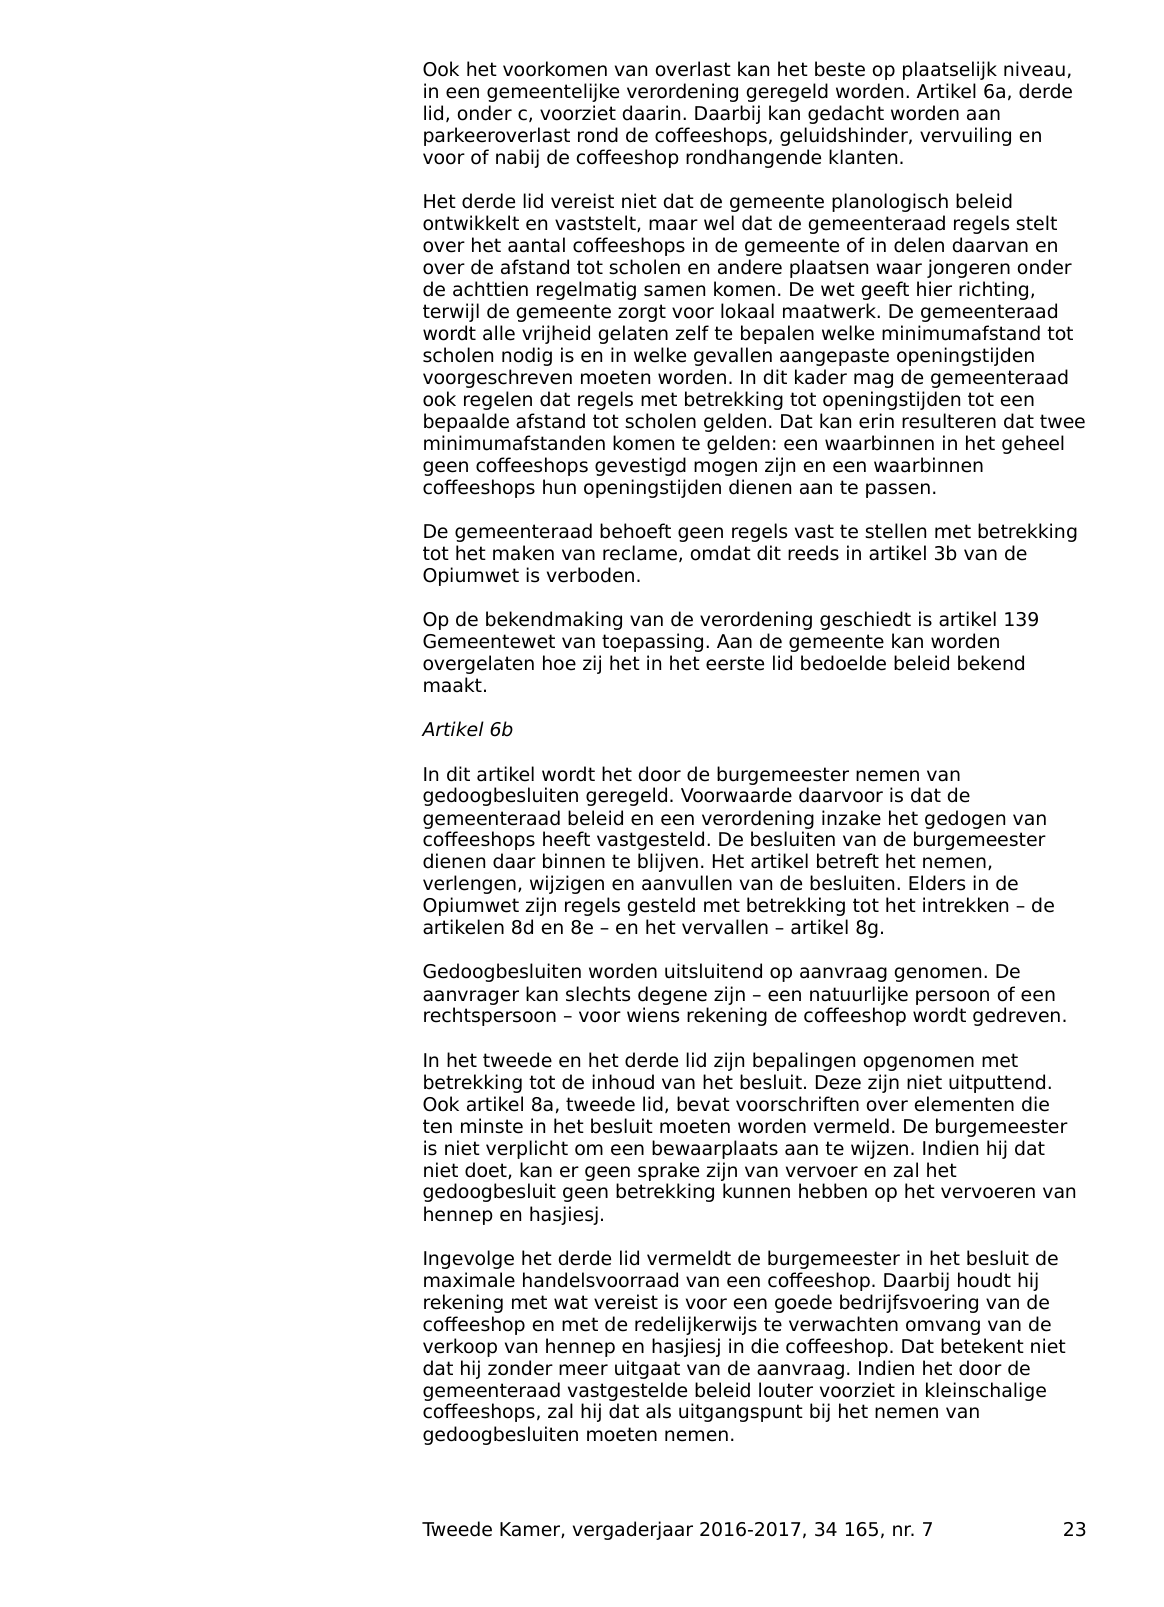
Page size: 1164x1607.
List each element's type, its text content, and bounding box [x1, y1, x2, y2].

text Gedoogbesluiten worden uitsluitend op aanvraag genomen. De aanvrager kan slechts degene zijn – een natuurlijke persoon of een rechtspersoon – voor wiens rekening de coffeeshop wordt gedreven. [422, 961, 1087, 1027]
text In het tweede en het derde lid zijn bepalingen opgenomen met betrekking tot de inhoud van het besluit. Deze zijn niet uitputtend. Ook artikel 8a, tweede lid, bevat voorschriften over elementen die ten minste in het besluit moeten worden vermeld. De burgemeester is niet verplicht om een bewaarplaats aan te wijzen. Indien hij dat niet doet, kan er geen sprake zijn van vervoer en zal het gedoogbesluit geen betrekking kunnen hebben op het vervoeren van hennep en hasjiesj. [422, 1049, 1087, 1225]
text Op de bekendmaking van de verordening geschiedt is artikel 139 Gemeentewet van toepassing. Aan de gemeente kan worden overgelaten hoe zij het in het eerste lid bedoelde beleid bekend maakt. [422, 609, 1087, 697]
text Het derde lid vereist niet dat de gemeente planologisch beleid ontwikkelt en vaststelt, maar wel dat de gemeenteraad regels stelt over het aantal coffeeshops in de gemeente of in delen daarvan en over de afstand tot scholen en andere plaatsen waar jongeren onder de achttien regelmatig samen komen. De wet geeft hier richting, terwijl de gemeente zorgt voor lokaal maatwerk. De gemeenteraad wordt alle vrijheid gelaten zelf te bepalen welke minimumafstand tot scholen nodig is en in welke gevallen aangepaste openingstijden voorgeschreven moeten worden. In dit kader mag de gemeenteraad ook regelen dat regels met betrekking tot openingstijden tot een bepaalde afstand tot scholen gelden. Dat kan erin resulteren dat twee minimumafstanden komen te gelden: een waarbinnen in het geheel geen coffeeshops gevestigd mogen zijn en een waarbinnen coffeeshops hun openingstijden dienen aan te passen. [422, 191, 1087, 499]
subtitle Artikel 6b [422, 719, 1087, 741]
text Ook het voorkomen van overlast kan het beste op plaatselijk niveau, in een gemeentelijke verordening geregeld worden. Artikel 6a, derde lid, onder c, voorziet daarin. Daarbij kan gedacht worden aan parkeeroverlast rond de coffeeshops, geluidshinder, vervuiling en voor of nabij de coffeeshop rondhangende klanten. [422, 59, 1087, 169]
text Ingevolge het derde lid vermeldt de burgemeester in het besluit de maximale handelsvoorraad van een coffeeshop. Daarbij houdt hij rekening met wat vereist is voor een goede bedrijfsvoering van de coffeeshop en met de redelijkerwijs te verwachten omvang van de verkoop van hennep en hasjiesj in die coffeeshop. Dat betekent niet dat hij zonder meer uitgaat van de aanvraag. Indien het door de gemeenteraad vastgestelde beleid louter voorziet in kleinschalige coffeeshops, zal hij dat als uitgangspunt bij het nemen van gedoogbesluiten moeten nemen. [422, 1248, 1087, 1445]
text De gemeenteraad behoeft geen regels vast te stellen met betrekking tot het maken van reclame, omdat dit reeds in artikel 3b van de Opiumwet is verboden. [422, 521, 1087, 587]
text In dit artikel wordt het door de burgemeester nemen van gedoogbesluiten geregeld. Voorwaarde daarvoor is dat de gemeenteraad beleid en een verordening inzake het gedogen van coffeeshops heeft vastgesteld. De besluiten van de burgemeester dienen daar binnen te blijven. Het artikel betreft het nemen, verlengen, wijzigen en aanvullen van de besluiten. Elders in de Opiumwet zijn regels gesteld met betrekking tot het intrekken – de artikelen 8d en 8e – en het vervallen – artikel 8g. [422, 763, 1087, 939]
